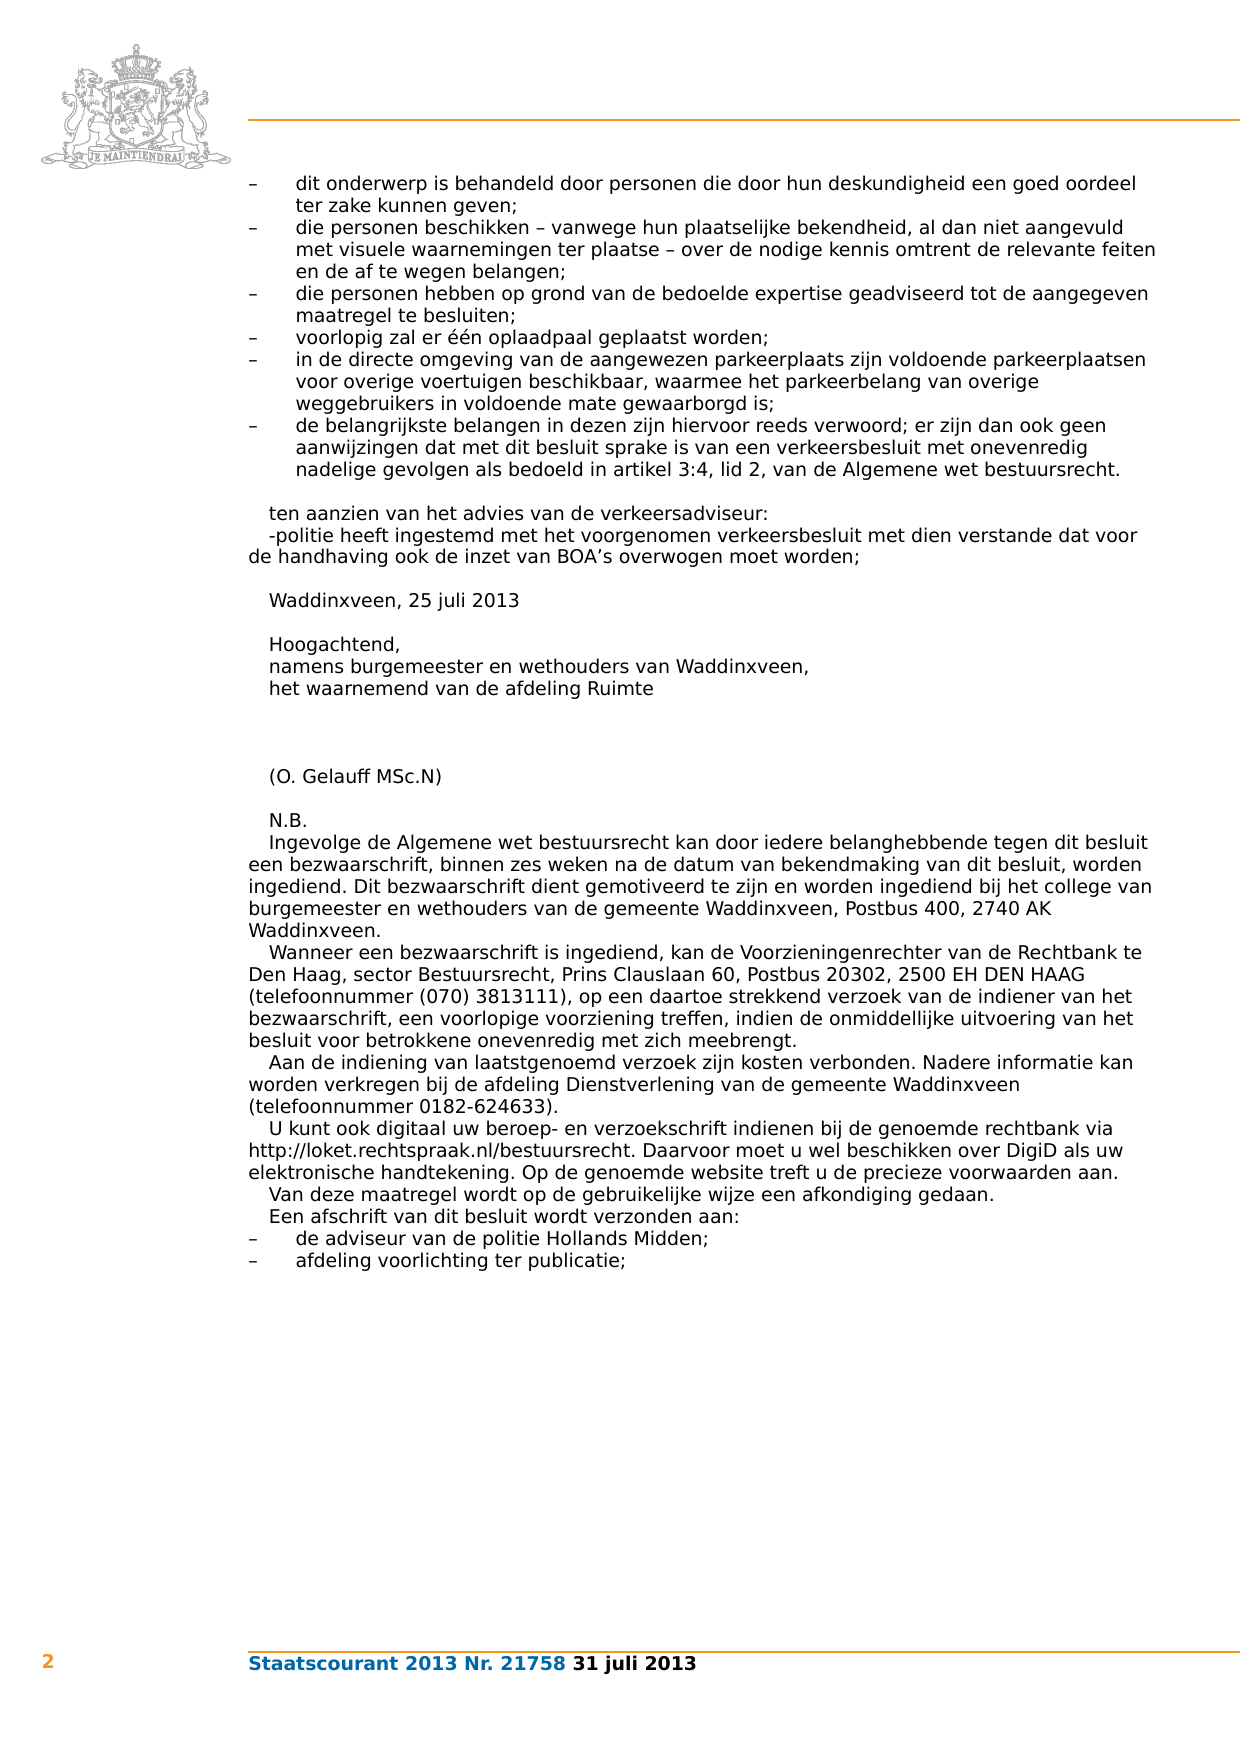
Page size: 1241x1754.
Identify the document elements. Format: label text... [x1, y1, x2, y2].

list die personen beschikken – vanwege hun plaatselijke bekendheid, al dan niet aangevuld met visuele waarnemingen ter plaatse – over de nodige kennis omtrent de relevante feiten en de af te wegen belangen; [248, 217, 1163, 283]
text namens burgemeester en wethouders van Waddinxveen, [248, 656, 1163, 678]
text U kunt ook digitaal uw beroep- en verzoekschrift indienen bij de genoemde rechtbank via http://loket.rechtspraak.nl/bestuursrecht. Daarvoor moet u wel beschikken over DigiD als uw elektronische handtekening. Op de genoemde website treft u de precieze voorwaarden aan. [248, 1118, 1163, 1184]
list afdeling voorlichting ter publicatie; [248, 1250, 1163, 1272]
text Van deze maatregel wordt op de gebruikelijke wijze een afkondiging gedaan. [248, 1184, 1163, 1206]
text Wanneer een bezwaarschrift is ingediend, kan de Voorzieningenrechter van de Rechtbank te Den Haag, sector Bestuursrecht, Prins Clauslaan 60, Postbus 20302, 2500 EH DEN HAAG (telefoonnummer (070) 3813111), op een daartoe strekkend verzoek van de indiener van het bezwaarschrift, een voorlopige voorziening treffen, indien de onmiddellijke uitvoering van het besluit voor betrokkene onevenredig met zich meebrengt. [248, 942, 1163, 1052]
text Hoogachtend, [248, 634, 1163, 656]
list in de directe omgeving van de aangewezen parkeerplaats zijn voldoende parkeerplaatsen voor overige voertuigen beschikbaar, waarmee het parkeerbelang van overige weggebruikers in voldoende mate gewaarborgd is; [248, 349, 1163, 414]
text N.B. [248, 810, 1163, 832]
text (O. Gelauff MSc.N) [248, 766, 1163, 788]
text Waddinxveen, 25 juli 2013 [248, 590, 1163, 612]
list de belangrijkste belangen in dezen zijn hiervoor reeds verwoord; er zijn dan ook geen aanwijzingen dat met dit besluit sprake is van een verkeersbesluit met onevenredig nadelige gevolgen als bedoeld in artikel 3:4, lid 2, van de Algemene wet bestuursrecht. [248, 414, 1163, 481]
list voorlopig zal er één oplaadpaal geplaatst worden; [248, 327, 1163, 349]
text -politie heeft ingestemd met het voorgenomen verkeersbesluit met dien verstande dat voor de handhaving ook de inzet van BOA’s overwogen moet worden; [248, 524, 1163, 568]
list die personen hebben op grond van de bedoelde expertise geadviseerd tot de aangegeven maatregel te besluiten; [248, 283, 1163, 327]
text Een afschrift van dit besluit wordt verzonden aan: [248, 1206, 1163, 1228]
text het waarnemend van de afdeling Ruimte [248, 678, 1163, 700]
picture [41, 44, 231, 169]
text Aan de indiening van laatstgenoemd verzoek zijn kosten verbonden. Nadere informatie kan worden verkregen bij de afdeling Dienstverlening van de gemeente Waddinxveen (telefoonnummer 0182-624633). [248, 1052, 1163, 1118]
text ten aanzien van het advies van de verkeersadviseur: [248, 502, 1163, 524]
list de adviseur van de politie Hollands Midden; [248, 1228, 1163, 1250]
text Ingevolge de Algemene wet bestuursrecht kan door iedere belanghebbende tegen dit besluit een bezwaarschrift, binnen zes weken na de datum van bekendmaking van dit besluit, worden ingediend. Dit bezwaarschrift dient gemotiveerd te zijn en worden ingediend bij het college van burgemeester en wethouders van de gemeente Waddinxveen, Postbus 400, 2740 AK Waddinxveen. [248, 832, 1163, 942]
list dit onderwerp is behandeld door personen die door hun deskundigheid een goed oordeel ter zake kunnen geven; [248, 173, 1163, 217]
